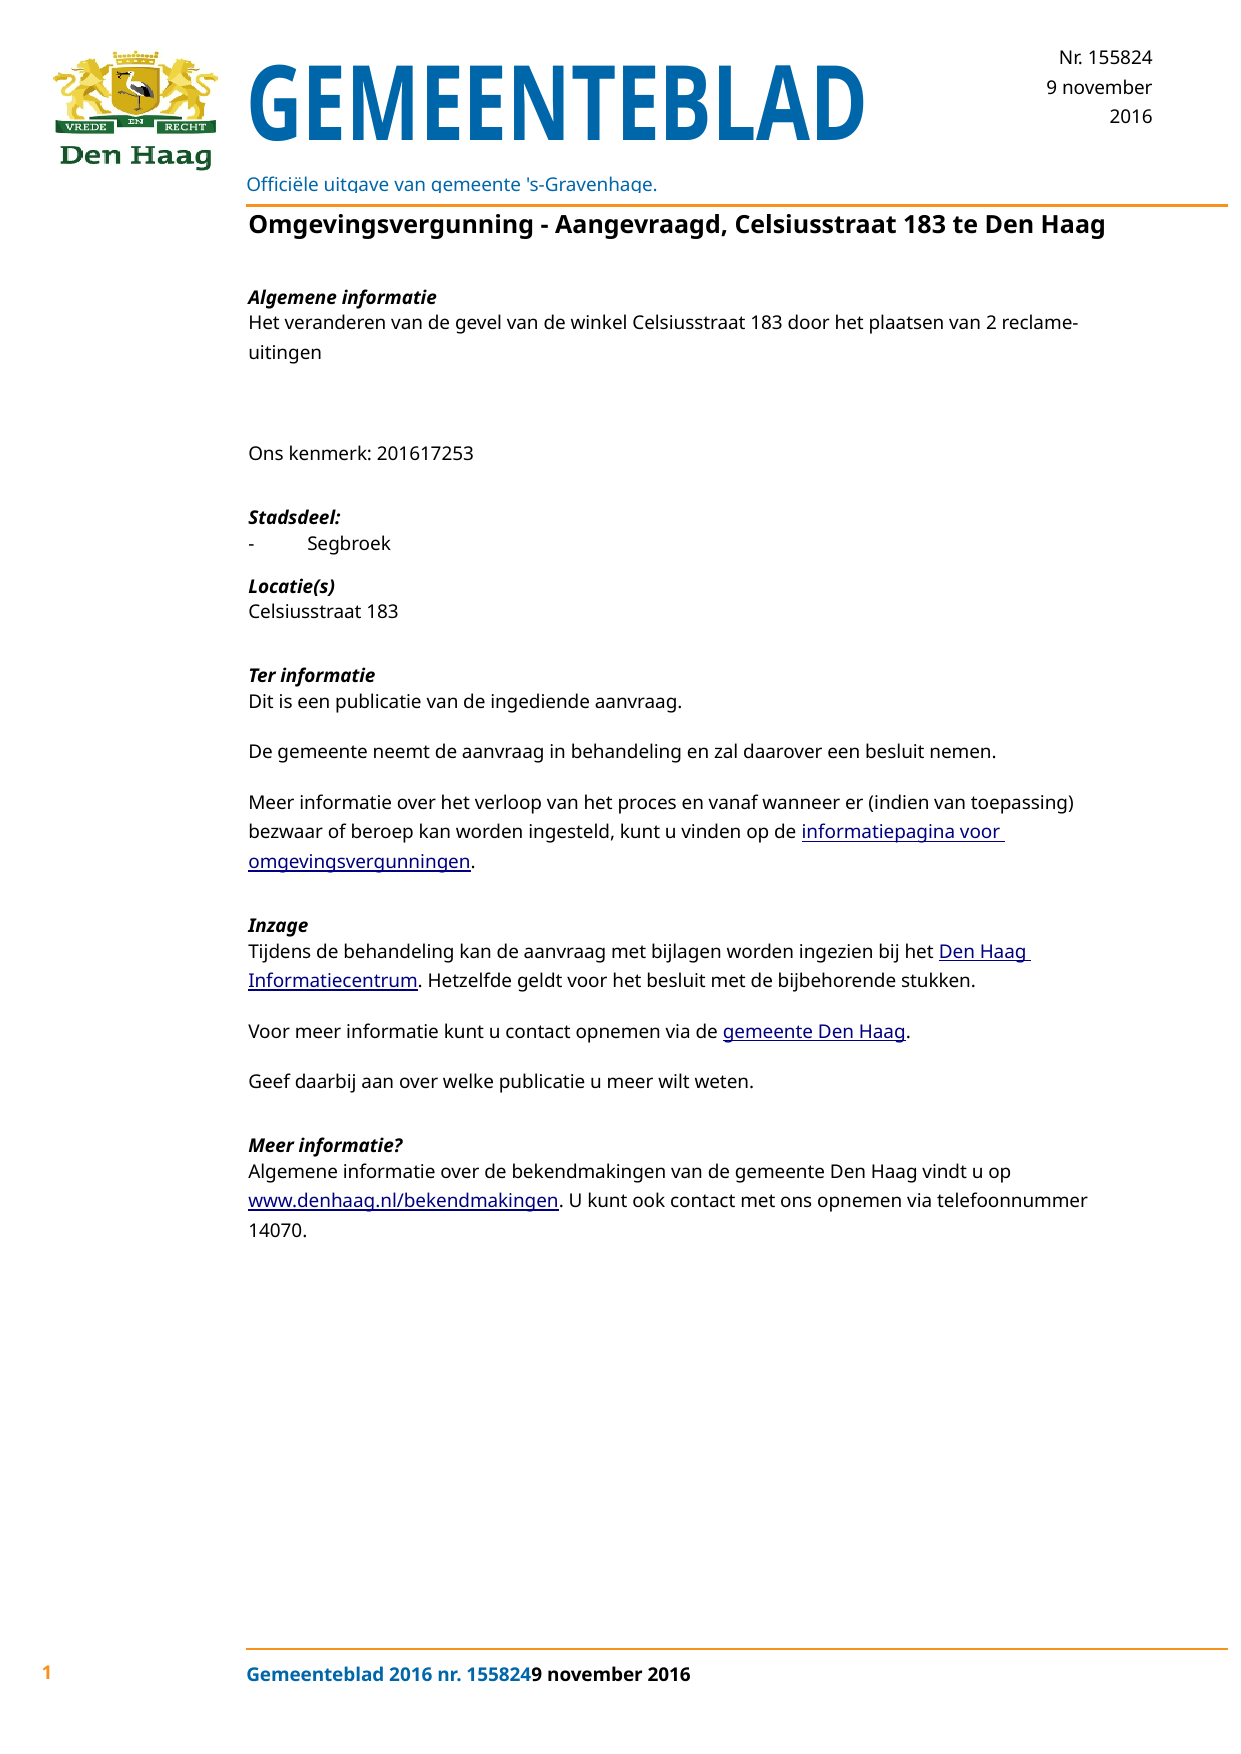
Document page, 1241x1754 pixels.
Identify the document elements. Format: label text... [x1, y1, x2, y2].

text Celsiusstraat 183 [248, 598, 1152, 624]
text Tijdens de behandeling kan de aanvraag met bijlagen worden ingezien bij het Den Haag Informatiecentrum. Hetzelfde geldt voor het besluit met de bijbehorende stukken. [248, 938, 1152, 993]
text Geef daarbij aan over welke publicatie u meer wilt weten. [248, 1068, 1152, 1094]
text Stadsdeel: [248, 504, 1152, 530]
text Inzage [248, 912, 1152, 938]
picture [41, 47, 231, 172]
text De gemeente neemt de aanvraag in behandeling en zal daarover een besluit nemen. [248, 739, 1152, 764]
text Locatie(s) [248, 573, 1152, 598]
list Segbroek [248, 530, 1152, 555]
text Dit is een publicatie van de ingediende aanvraag. [248, 688, 1152, 714]
text Ter informatie [248, 662, 1152, 688]
text Algemene informatie [248, 284, 1152, 309]
text Voor meer informatie kunt u contact opnemen via de gemeente Den Haag. [248, 1018, 1152, 1044]
text Meer informatie? [248, 1132, 1152, 1158]
text Ons kenmerk: 201617253 [248, 440, 1152, 466]
text Omgevingsvergunning - Aangevraagd, Celsiusstraat 183 te Den Haag [248, 207, 1152, 241]
text Algemene informatie over de bekendmakingen van de gemeente Den Haag vindt u op www.denhaag.nl/bekendmakingen. U kunt ook contact met ons opnemen via telefoonnummer 14070. [248, 1158, 1152, 1243]
text Meer informatie over het verloop van het proces en vanaf wanneer er (indien van toepassing) bezwaar of beroep kan worden ingesteld, kunt u vinden op de informatiepagina voor omgevingsvergunningen. [248, 789, 1152, 874]
text Het veranderen van de gevel van de winkel Celsiusstraat 183 door het plaatsen van 2 reclame-uitingen [248, 309, 1152, 365]
